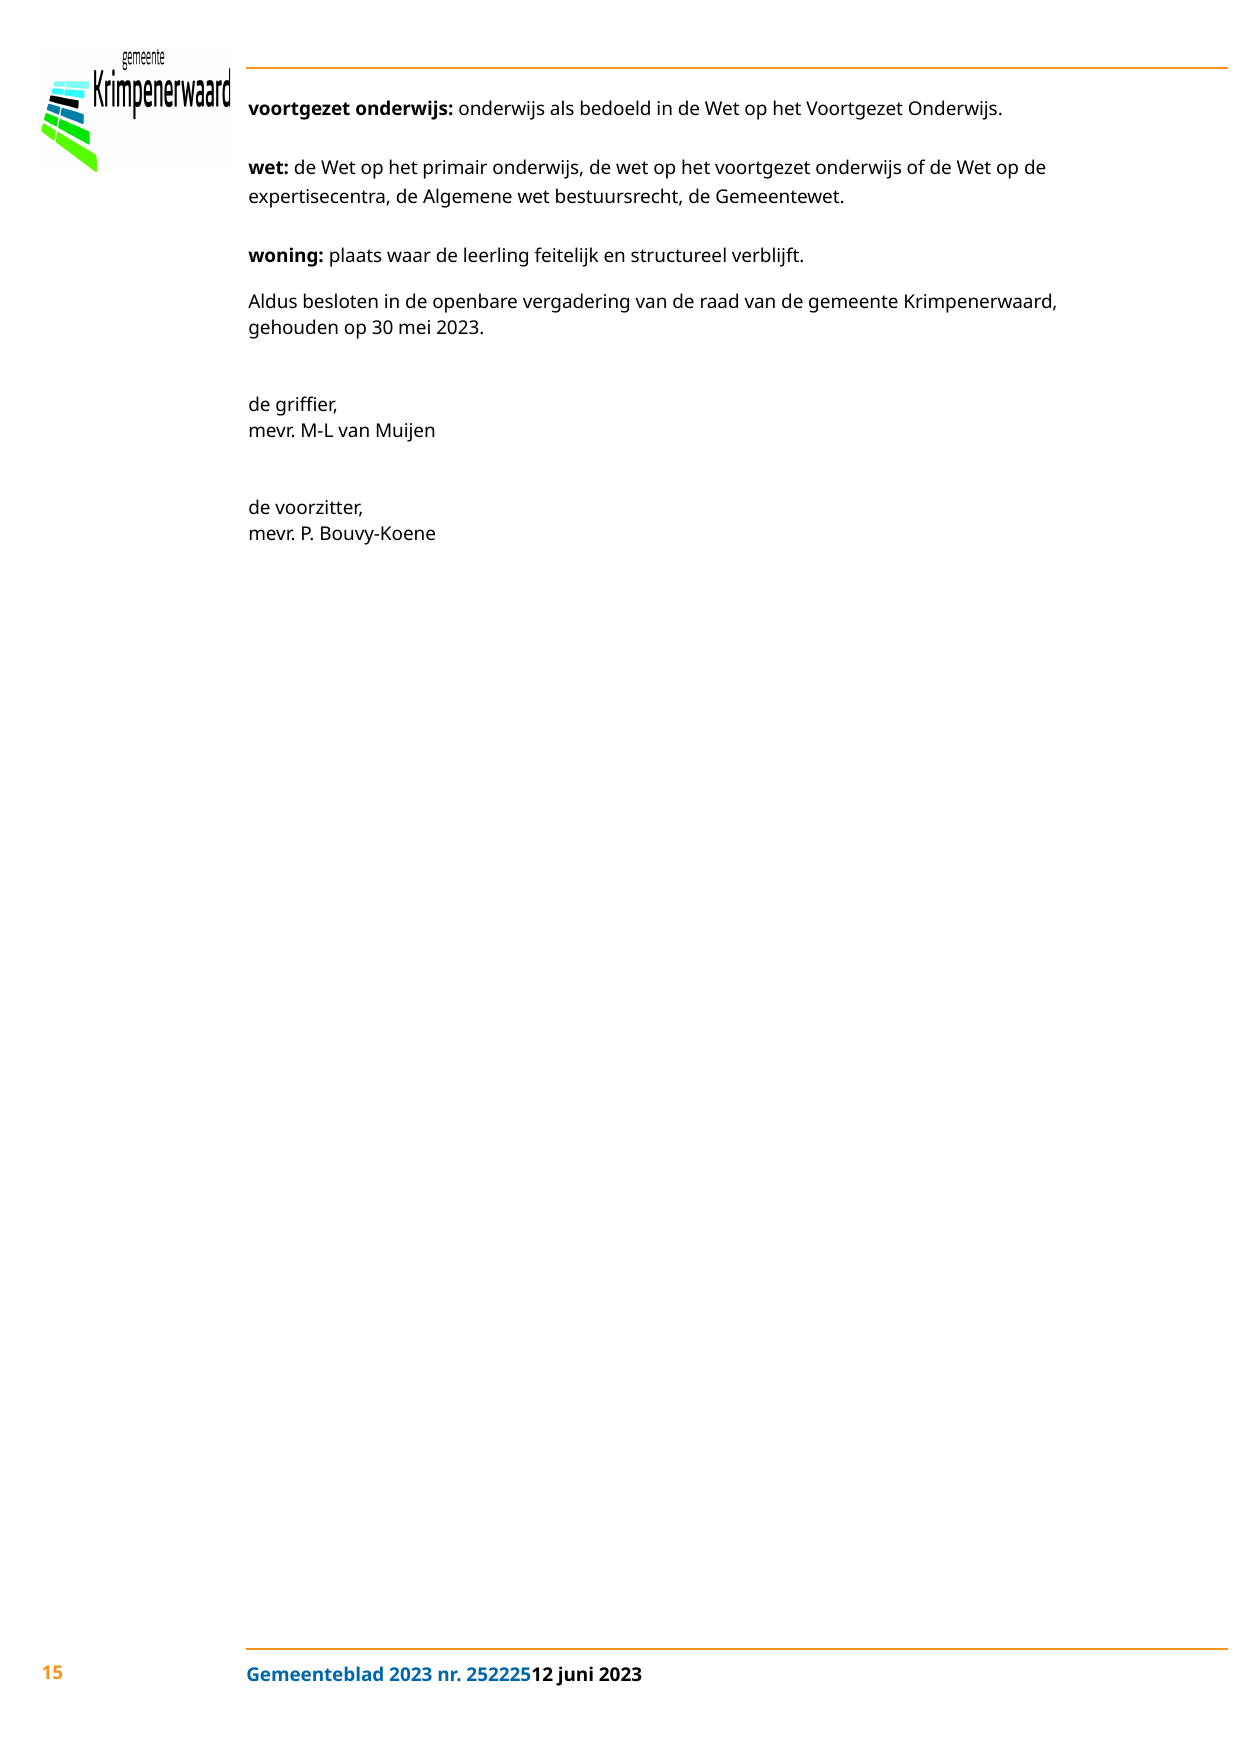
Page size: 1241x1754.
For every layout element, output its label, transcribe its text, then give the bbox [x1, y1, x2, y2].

text voortgezet onderwijs: onderwijs als bedoeld in de Wet op het Voortgezet Onderwijs. [248, 95, 1152, 121]
text mevr. M-L van Muijen [248, 417, 1152, 443]
text wet: de Wet op het primair onderwijs, de wet op het voortgezet onderwijs of de Wet op de expertisecentra, de Algemene wet bestuursrecht, de Gemeentewet. [248, 154, 1152, 209]
text de griffier, [248, 391, 1152, 417]
text mevr. P. Bouvy-Koene [248, 520, 1152, 546]
text woning: plaats waar de leerling feitelijk en structureel verblijft. [248, 243, 1152, 268]
text de voorzitter, [248, 494, 1152, 520]
text Aldus besloten in de openbare vergadering van de raad van de gemeente Krimpenerwaard, gehouden op 30 mei 2023. [248, 288, 1152, 340]
picture [41, 47, 231, 172]
